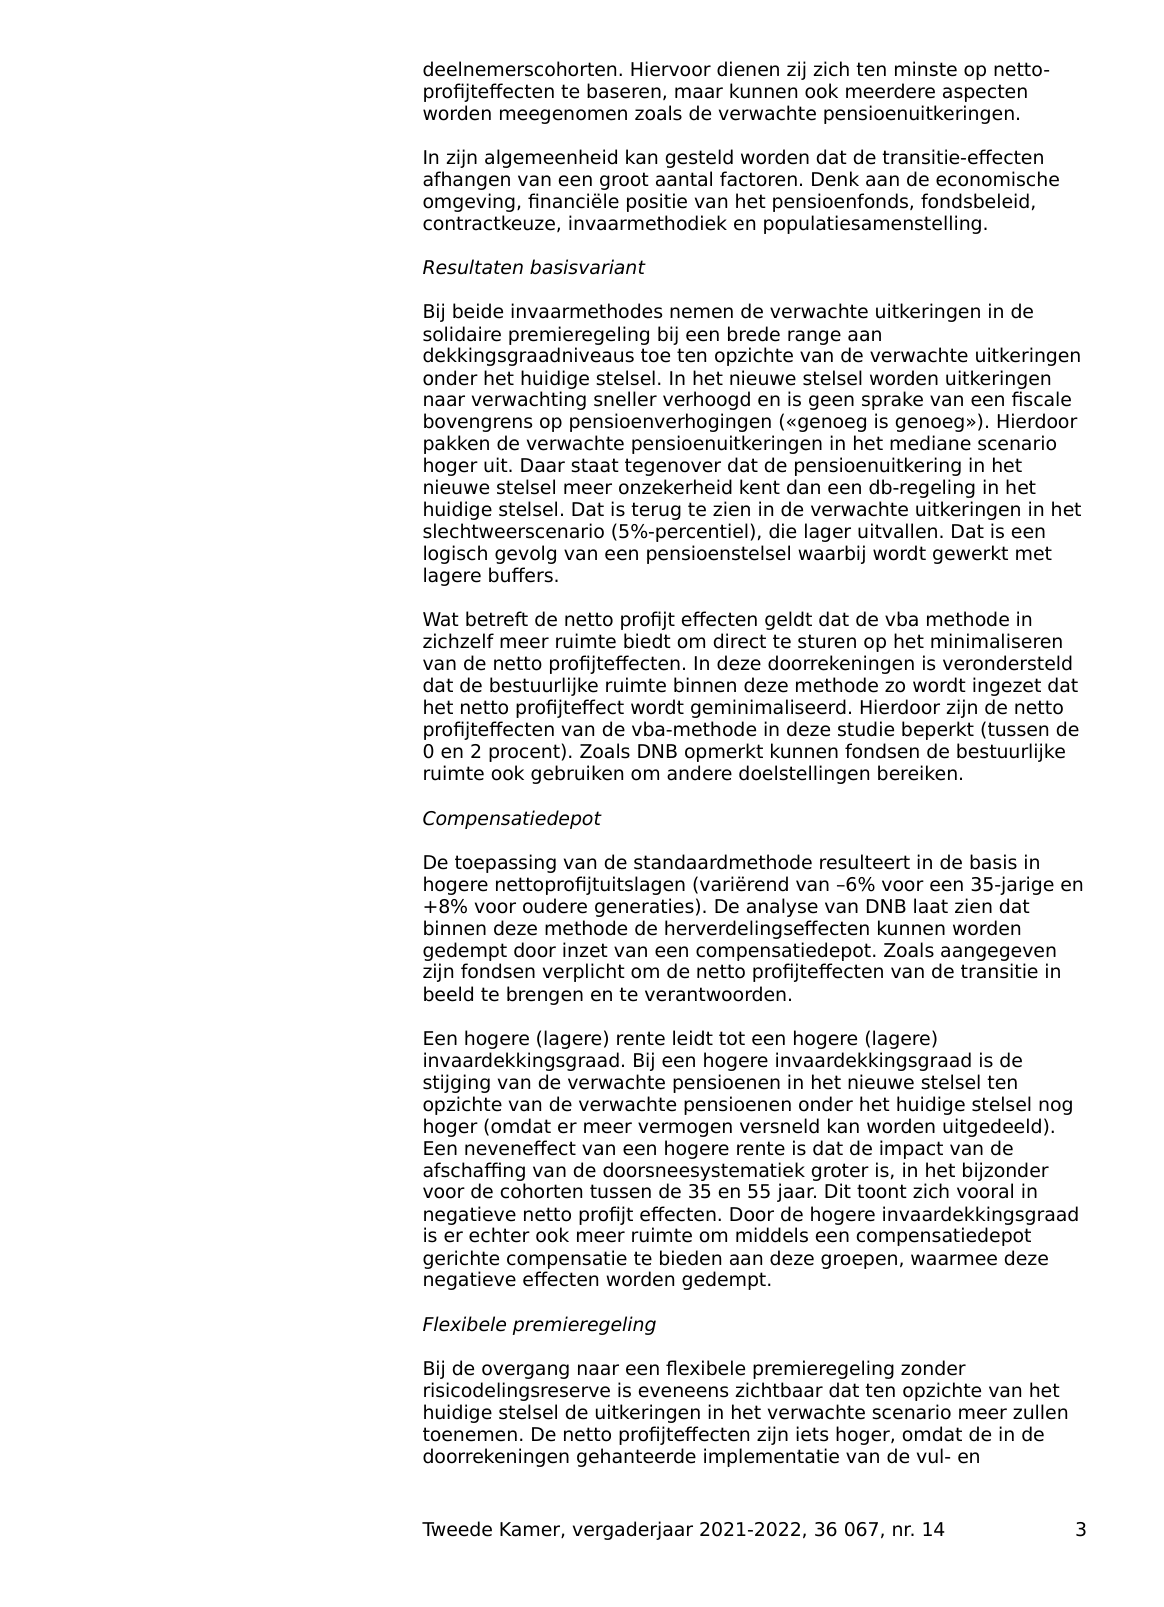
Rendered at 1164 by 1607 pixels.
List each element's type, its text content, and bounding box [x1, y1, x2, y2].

text In zijn algemeenheid kan gesteld worden dat de transitie-effecten afhangen van een groot aantal factoren. Denk aan de economische omgeving, financiële positie van het pensioenfonds, fondsbeleid, contractkeuze, invaarmethodiek en populatiesamenstelling. [422, 147, 1087, 235]
subtitle Resultaten basisvariant [422, 257, 1087, 279]
text Bij de overgang naar een flexibele premieregeling zonder risicodelingsreserve is eveneens zichtbaar dat ten opzichte van het huidige stelsel de uitkeringen in het verwachte scenario meer zullen toenemen. De netto profijteffecten zijn iets hoger, omdat de in de doorrekeningen gehanteerde implementatie van de vul- en [422, 1358, 1087, 1468]
subtitle Flexibele premieregeling [422, 1313, 1087, 1336]
text Wat betreft de netto profijt effecten geldt dat de vba methode in zichzelf meer ruimte biedt om direct te sturen op het minimaliseren van de netto profijteffecten. In deze doorrekeningen is verondersteld dat de bestuurlijke ruimte binnen deze methode zo wordt ingezet dat het netto profijteffect wordt geminimaliseerd. Hierdoor zijn de netto profijteffecten van de vba-methode in deze studie beperkt (tussen de 0 en 2 procent). Zoals DNB opmerkt kunnen fondsen de bestuurlijke ruimte ook gebruiken om andere doelstellingen bereiken. [422, 609, 1087, 785]
subtitle Compensatiedepot [422, 807, 1087, 829]
text Een hogere (lagere) rente leidt tot een hogere (lagere) invaardekkingsgraad. Bij een hogere invaardekkingsgraad is de stijging van de verwachte pensioenen in het nieuwe stelsel ten opzichte van de verwachte pensioenen onder het huidige stelsel nog hoger (omdat er meer vermogen versneld kan worden uitgedeeld). Een neveneffect van een hogere rente is dat de impact van de afschaffing van de doorsneesystematiek groter is, in het bijzonder voor de cohorten tussen de 35 en 55 jaar. Dit toont zich vooral in negatieve netto profijt effecten. Door de hogere invaardekkingsgraad is er echter ook meer ruimte om middels een compensatiedepot gerichte compensatie te bieden aan deze groepen, waarmee deze negatieve effecten worden gedempt. [422, 1028, 1087, 1291]
text De toepassing van de standaardmethode resulteert in de basis in hogere nettoprofijtuitslagen (variërend van –6% voor een 35-jarige en +8% voor oudere generaties). De analyse van DNB laat zien dat binnen deze methode de herverdelingseffecten kunnen worden gedempt door inzet van een compensatiedepot. Zoals aangegeven zijn fondsen verplicht om de netto profijteffecten van de transitie in beeld te brengen en te verantwoorden. [422, 852, 1087, 1005]
text Bij beide invaarmethodes nemen de verwachte uitkeringen in de solidaire premieregeling bij een brede range aan dekkingsgraadniveaus toe ten opzichte van de verwachte uitkeringen onder het huidige stelsel. In het nieuwe stelsel worden uitkeringen naar verwachting sneller verhoogd en is geen sprake van een fiscale bovengrens op pensioenverhogingen («genoeg is genoeg»). Hierdoor pakken de verwachte pensioenuitkeringen in het mediane scenario hoger uit. Daar staat tegenover dat de pensioenuitkering in het nieuwe stelsel meer onzekerheid kent dan een db-regeling in het huidige stelsel. Dat is terug te zien in de verwachte uitkeringen in het slechtweerscenario (5%-percentiel), die lager uitvallen. Dat is een logisch gevolg van een pensioenstelsel waarbij wordt gewerkt met lagere buffers. [422, 301, 1087, 587]
text deelnemerscohorten. Hiervoor dienen zij zich ten minste op netto-profijteffecten te baseren, maar kunnen ook meerdere aspecten worden meegenomen zoals de verwachte pensioenuitkeringen. [422, 59, 1087, 125]
